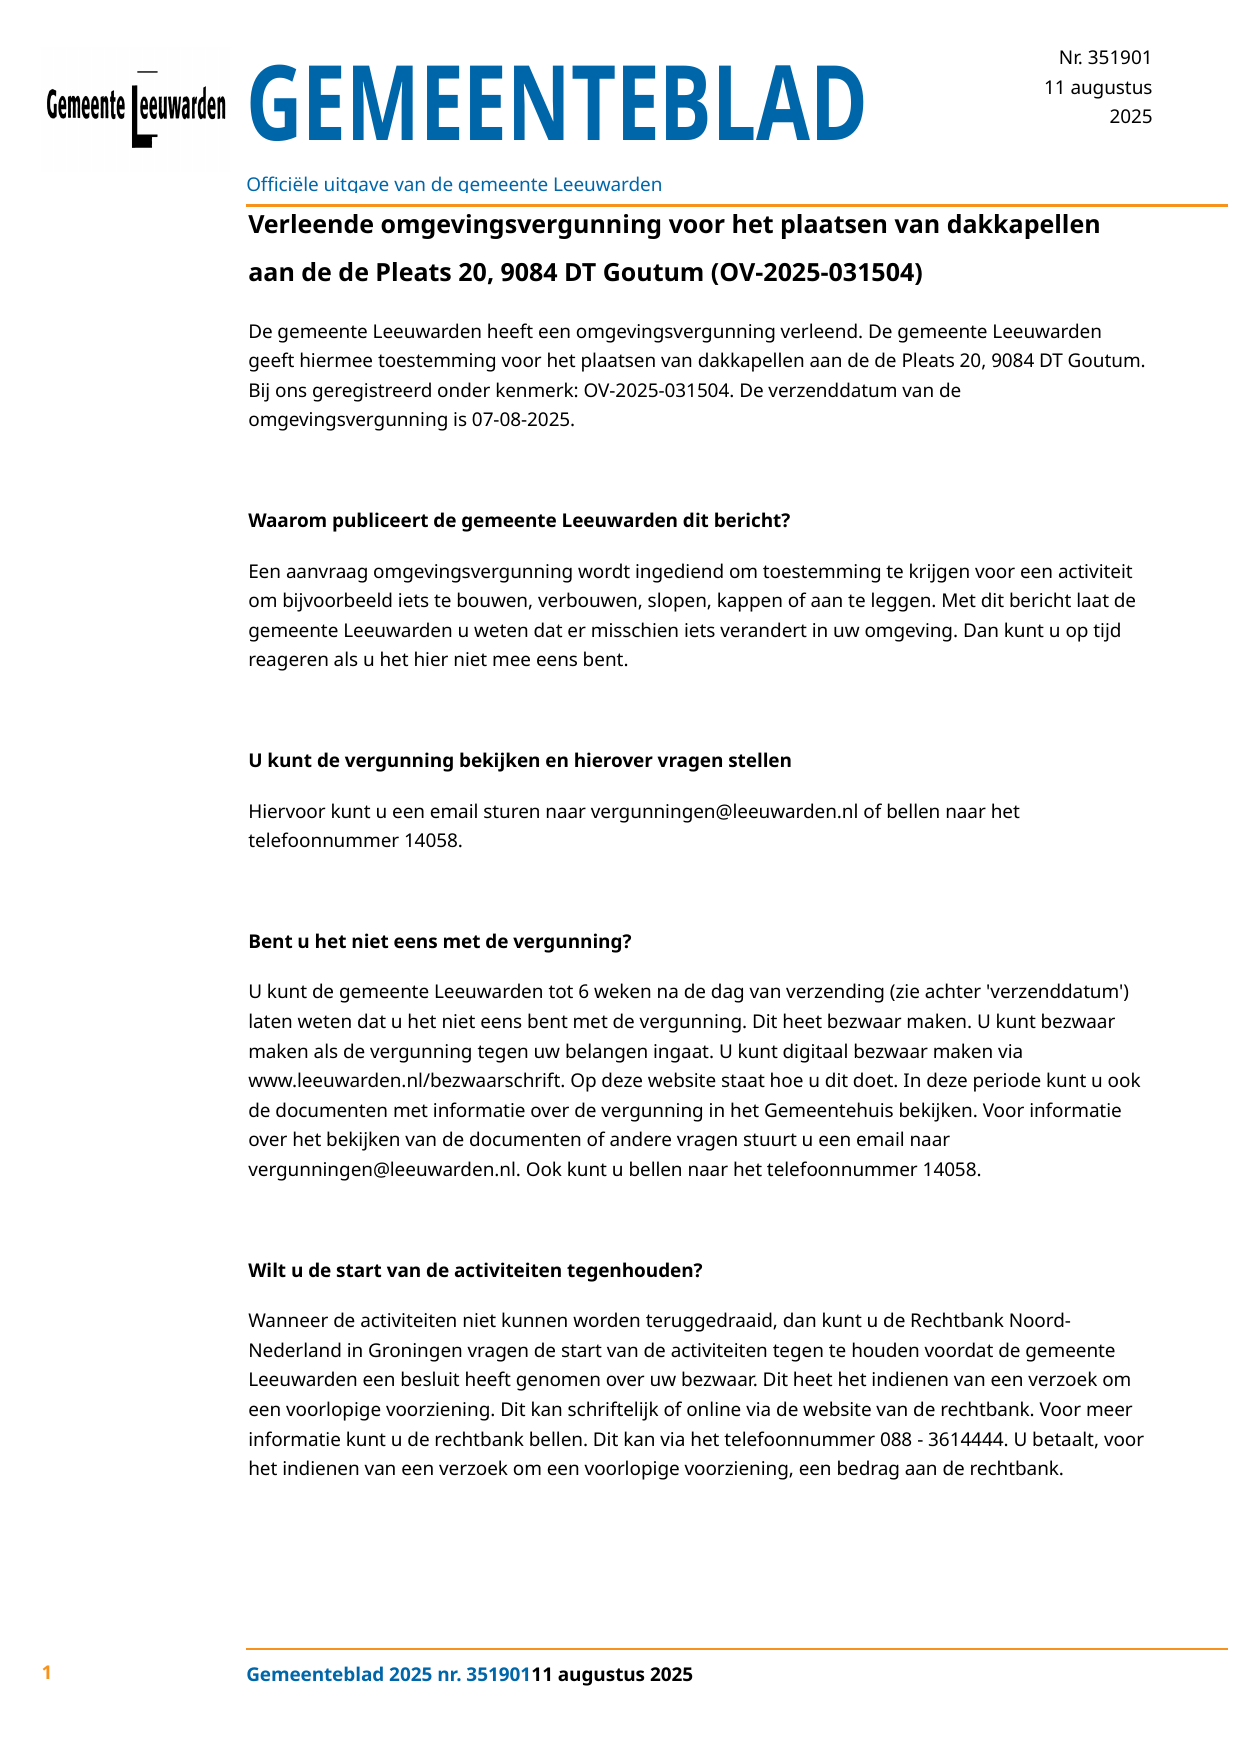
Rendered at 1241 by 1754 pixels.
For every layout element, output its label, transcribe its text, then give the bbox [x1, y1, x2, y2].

picture [41, 47, 231, 172]
text Hiervoor kunt u een email sturen naar vergunningen@leeuwarden.nl of bellen naar het telefoonnummer 14058. [248, 798, 1152, 853]
text Bent u het niet eens met de vergunning? [248, 928, 1152, 954]
text De gemeente Leeuwarden heeft een omgevingsvergunning verleend. De gemeente Leeuwarden geeft hiermee toestemming voor het plaatsen van dakkapellen aan de de Pleats 20, 9084 DT Goutum. Bij ons geregistreerd onder kenmerk: OV-2025-031504. De verzenddatum van de omgevingsvergunning is 07-08-2025. [248, 318, 1152, 432]
text Waarom publiceert de gemeente Leeuwarden dit bericht? [248, 507, 1152, 533]
text Wanneer de activiteiten niet kunnen worden teruggedraaid, dan kunt u de Rechtbank Noord-Nederland in Groningen vragen de start van de activiteiten tegen te houden voordat de gemeente Leeuwarden een besluit heeft genomen over uw bezwaar. Dit heet het indienen van een verzoek om een voorlopige voorziening. Dit kan schriftelijk of online via de website van de rechtbank. Voor meer informatie kunt u de rechtbank bellen. Dit kan via het telefoonnummer 088 - 3614444. U betaalt, voor het indienen van een verzoek om een voorlopige voorziening, een bedrag aan de rechtbank. [248, 1307, 1152, 1481]
text Verleende omgevingsvergunning voor het plaatsen van dakkapellen aan de de Pleats 20, 9084 DT Goutum (OV-2025-031504) [248, 207, 1152, 288]
text Wilt u de start van de activiteiten tegenhouden? [248, 1257, 1152, 1283]
text U kunt de vergunning bekijken en hierover vragen stellen [248, 747, 1152, 773]
text U kunt de gemeente Leeuwarden tot 6 weken na de dag van verzending (zie achter 'verzenddatum') laten weten dat u het niet eens bent met de vergunning. Dit heet bezwaar maken. U kunt bezwaar maken als de vergunning tegen uw belangen ingaat. U kunt digitaal bezwaar maken via www.leeuwarden.nl/bezwaarschrift. Op deze website staat hoe u dit doet. In deze periode kunt u ook de documenten met informatie over de vergunning in het Gemeentehuis bekijken. Voor informatie over het bekijken van de documenten of andere vragen stuurt u een email naar vergunningen@leeuwarden.nl. Ook kunt u bellen naar het telefoonnummer 14058. [248, 979, 1152, 1182]
text Een aanvraag omgevingsvergunning wordt ingediend om toestemming te krijgen voor een activiteit om bijvoorbeeld iets te bouwen, verbouwen, slopen, kappen of aan te leggen. Met dit bericht laat de gemeente Leeuwarden u weten dat er misschien iets verandert in uw omgeving. Dan kunt u op tijd reageren als u het hier niet mee eens bent. [248, 558, 1152, 672]
